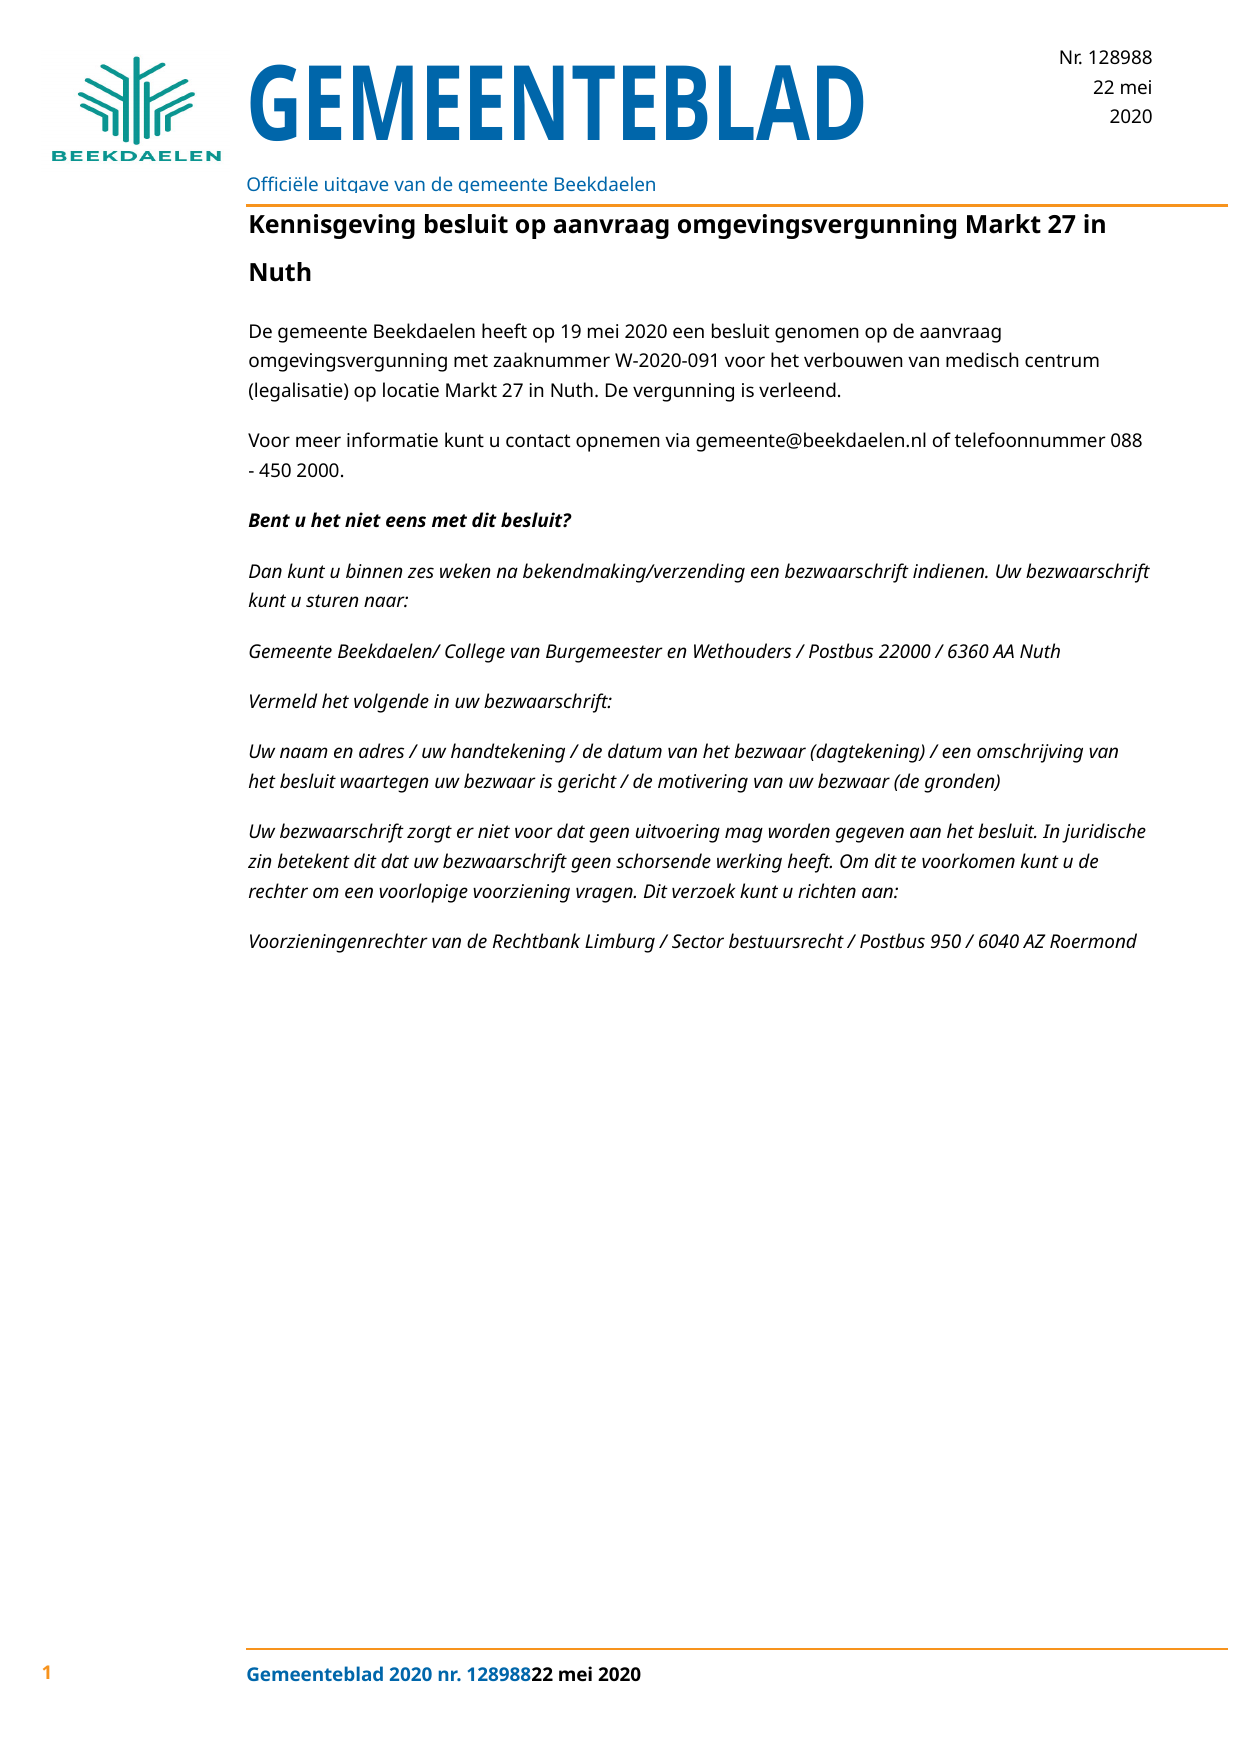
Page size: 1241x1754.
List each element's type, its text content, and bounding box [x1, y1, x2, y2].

text Bent u het niet eens met dit besluit? [248, 507, 1152, 533]
text Uw naam en adres / uw handtekening / de datum van het bezwaar (dagtekening) / een omschrijving van het besluit waartegen uw bezwaar is gericht / de motivering van uw bezwaar (de gronden) [248, 739, 1152, 794]
picture [41, 47, 231, 172]
text Kennisgeving besluit op aanvraag omgevingsvergunning Markt 27 in Nuth [248, 207, 1152, 288]
text Gemeente Beekdaelen/ College van Burgemeester en Wethouders / Postbus 22000 / 6360 AA Nuth [248, 638, 1152, 664]
text Voorzieningenrechter van de Rechtbank Limburg / Sector bestuursrecht / Postbus 950 / 6040 AZ Roermond [248, 928, 1152, 954]
text Vermeld het volgende in uw bezwaarschrift: [248, 688, 1152, 714]
text De gemeente Beekdaelen heeft op 19 mei 2020 een besluit genomen op de aanvraag omgevingsvergunning met zaaknummer W-2020-091 voor het verbouwen van medisch centrum (legalisatie) op locatie Markt 27 in Nuth. De vergunning is verleend. [248, 318, 1152, 403]
text Voor meer informatie kunt u contact opnemen via gemeente@beekdaelen.nl of telefoonnummer 088 - 450 2000. [248, 427, 1152, 483]
text Dan kunt u binnen zes weken na bekendmaking/verzending een bezwaarschrift indienen. Uw bezwaarschrift kunt u sturen naar: [248, 558, 1152, 613]
text Uw bezwaarschrift zorgt er niet voor dat geen uitvoering mag worden gegeven aan het besluit. In juridische zin betekent dit dat uw bezwaarschrift geen schorsende werking heeft. Om dit te voorkomen kunt u de rechter om een voorlopige voorziening vragen. Dit verzoek kunt u richten aan: [248, 819, 1152, 904]
